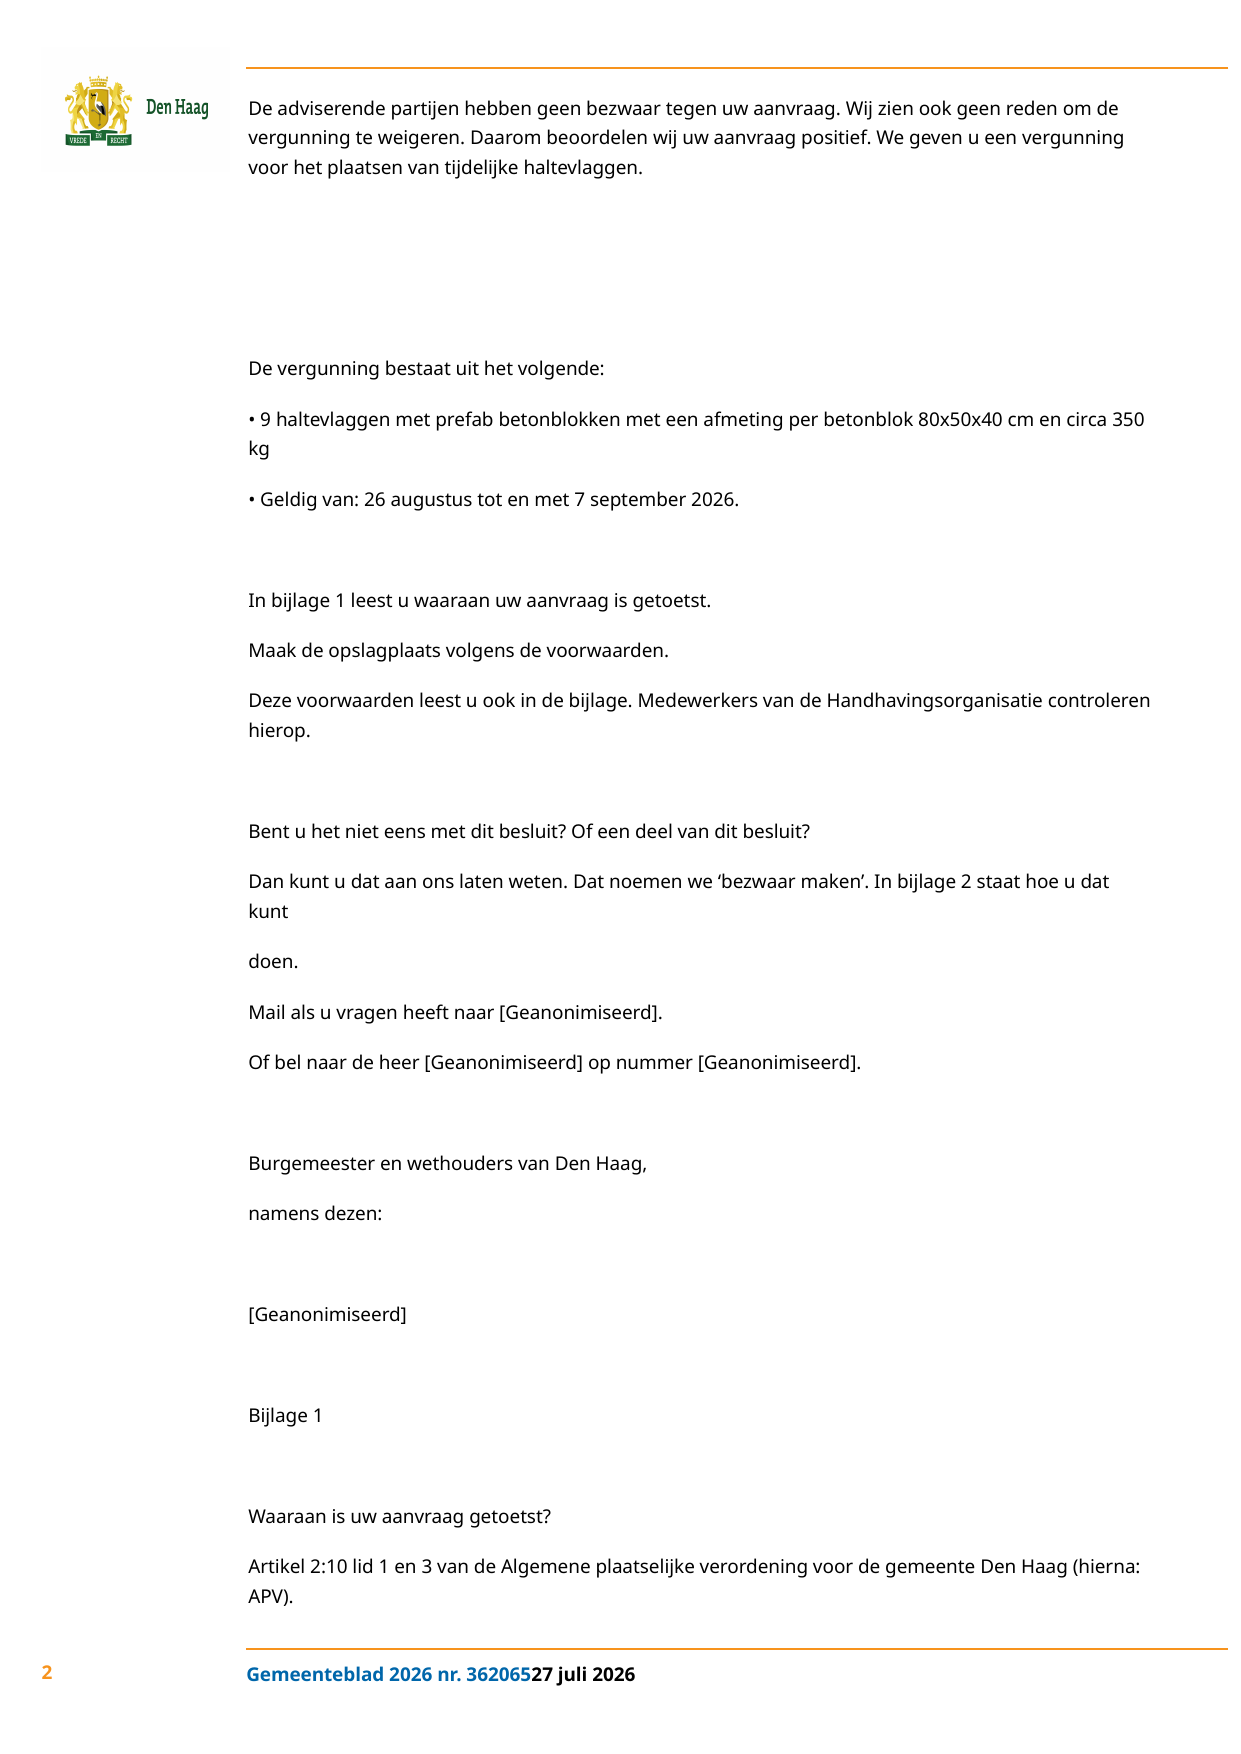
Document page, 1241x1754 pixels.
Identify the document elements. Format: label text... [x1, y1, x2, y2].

text De vergunning bestaat uit het volgende: [248, 356, 1152, 381]
text Bent u het niet eens met dit besluit? Of een deel van dit besluit? [248, 818, 1152, 844]
text • 9 haltevlaggen met prefab betonblokken met een afmeting per betonblok 80x50x40 cm en circa 350 kg [248, 406, 1152, 461]
text doen. [248, 948, 1152, 974]
text Bijlage 1 [248, 1402, 1152, 1428]
text Of bel naar de heer [Geanonimiseerd] op nummer [Geanonimiseerd]. [248, 1049, 1152, 1075]
text Artikel 2:10 lid 1 en 3 van de Algemene plaatselijke verordening voor de gemeente Den Haag (hierna: APV). [248, 1553, 1152, 1609]
text In bijlage 1 leest u waaraan uw aanvraag is getoetst. [248, 587, 1152, 613]
text Burgemeester en wethouders van Den Haag, [248, 1150, 1152, 1176]
text Dan kunt u dat aan ons laten weten. Dat noemen we ‘bezwaar maken’. In bijlage 2 staat hoe u dat kunt [248, 868, 1152, 924]
text • Geldig van: 26 augustus tot en met 7 september 2026. [248, 486, 1152, 512]
text De adviserende partijen hebben geen bezwaar tegen uw aanvraag. Wij zien ook geen reden om de vergunning te weigeren. Daarom beoordelen wij uw aanvraag positief. We geven u een vergunning voor het plaatsen van tijdelijke haltevlaggen. [248, 95, 1152, 180]
picture [41, 47, 231, 172]
text Mail als u vragen heeft naar [Geanonimiseerd]. [248, 999, 1152, 1025]
text namens dezen: [248, 1201, 1152, 1226]
text Deze voorwaarden leest u ook in de bijlage. Medewerkers van de Handhavingsorganisatie controleren hierop. [248, 688, 1152, 743]
text [Geanonimiseerd] [248, 1301, 1152, 1327]
text Maak de opslagplaats volgens de voorwaarden. [248, 637, 1152, 663]
text Waaraan is uw aanvraag getoetst? [248, 1503, 1152, 1529]
